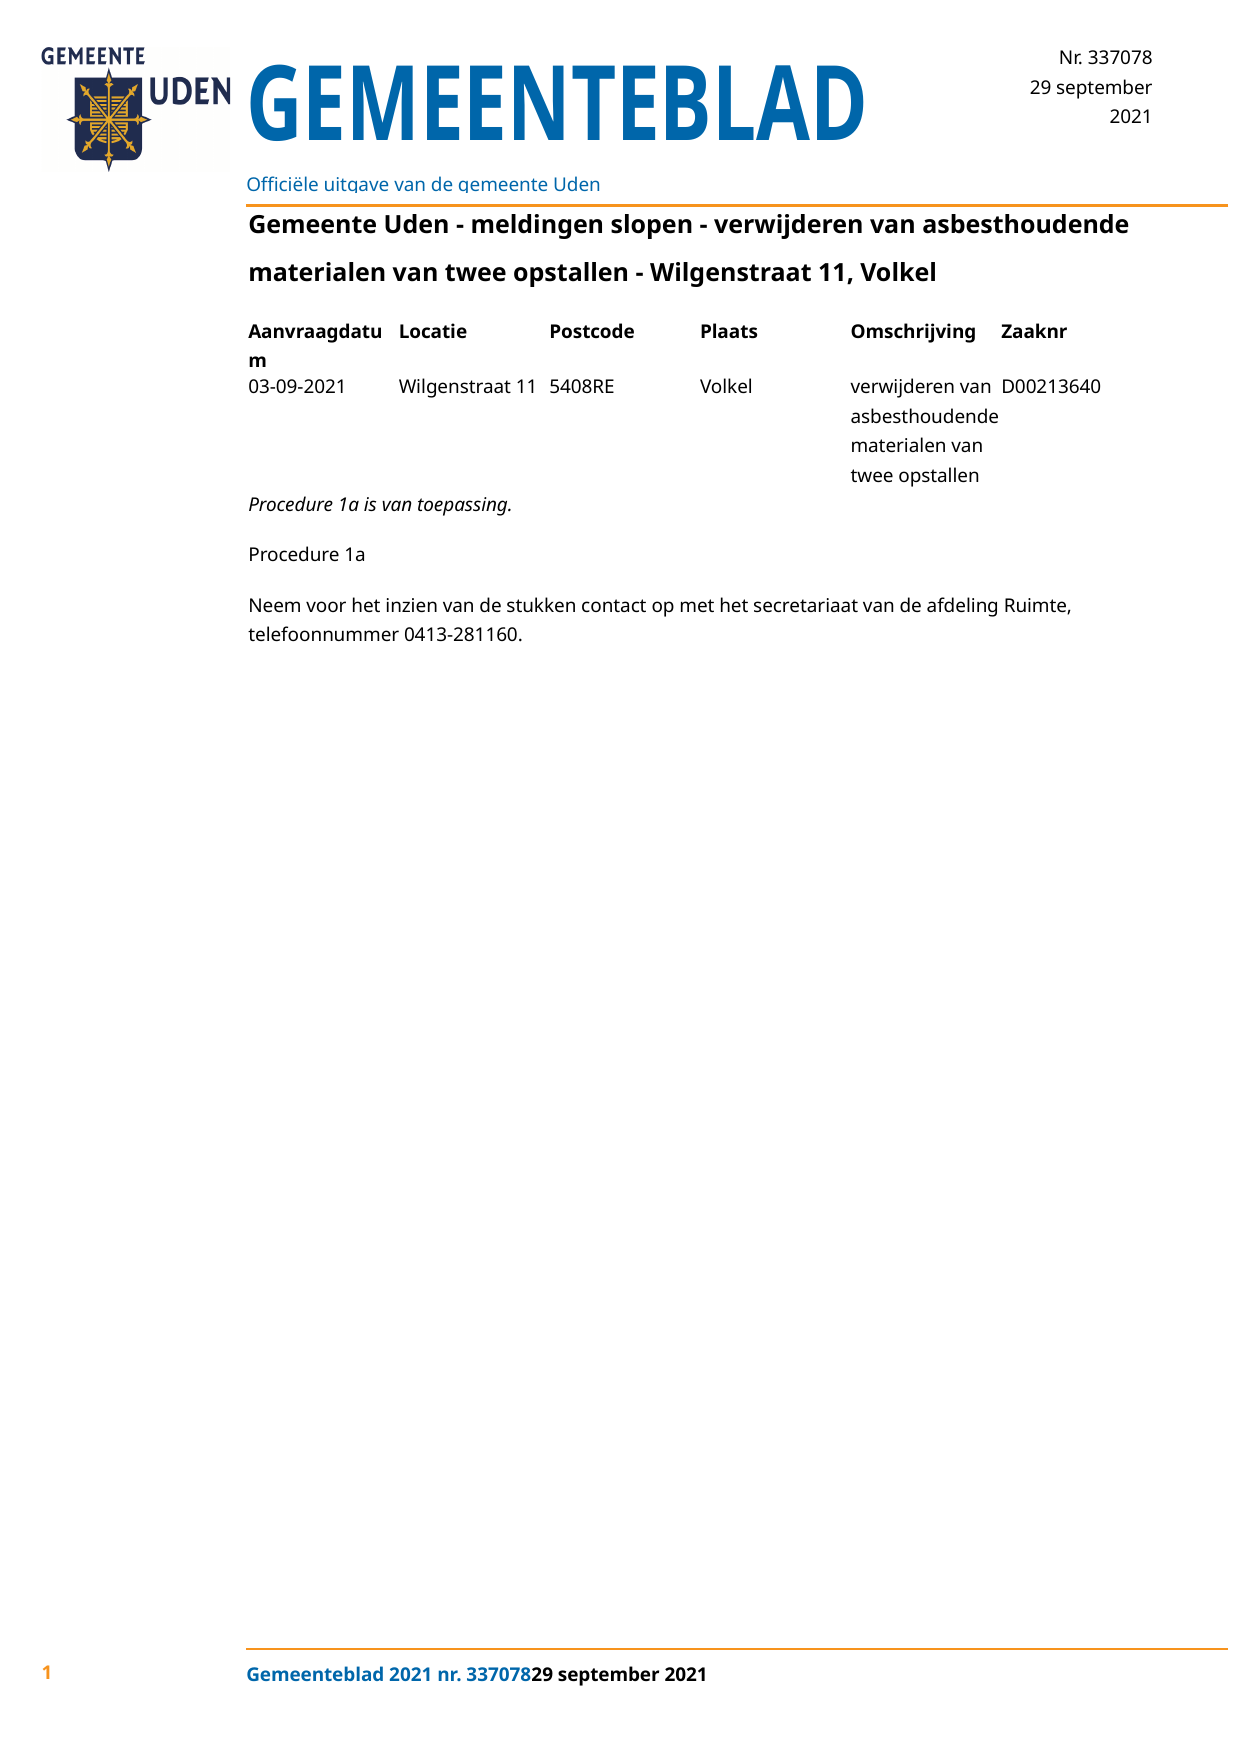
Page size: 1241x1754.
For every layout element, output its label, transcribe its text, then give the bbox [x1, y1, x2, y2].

table_header Locatie [399, 318, 549, 373]
picture [41, 47, 231, 172]
table_cell verwijderen van asbesthoudende materialen van twee opstallen [850, 373, 1001, 488]
table_header Omschrijving [850, 318, 1001, 373]
table_cell D00213640 [1001, 373, 1152, 488]
text Procedure 1a [248, 541, 1152, 567]
table_header Plaats [700, 318, 850, 373]
table_header Aanvraagdatum [248, 318, 398, 373]
table_header Postcode [549, 318, 700, 373]
table_cell 03-09-2021 [248, 373, 398, 488]
text Gemeente Uden - meldingen slopen - verwijderen van asbesthoudende materialen van twee opstallen - Wilgenstraat 11, Volkel [248, 207, 1152, 288]
text Neem voor het inzien van de stukken contact op met het secretariaat van de afdeling Ruimte, telefoonnummer 0413-281160. [248, 592, 1152, 647]
table_cell Wilgenstraat 11 [399, 373, 549, 488]
table_header Zaaknr [1001, 318, 1152, 373]
table_cell 5408RE [549, 373, 700, 488]
text Procedure 1a is van toepassing. [248, 491, 1152, 517]
table_cell Volkel [700, 373, 850, 488]
